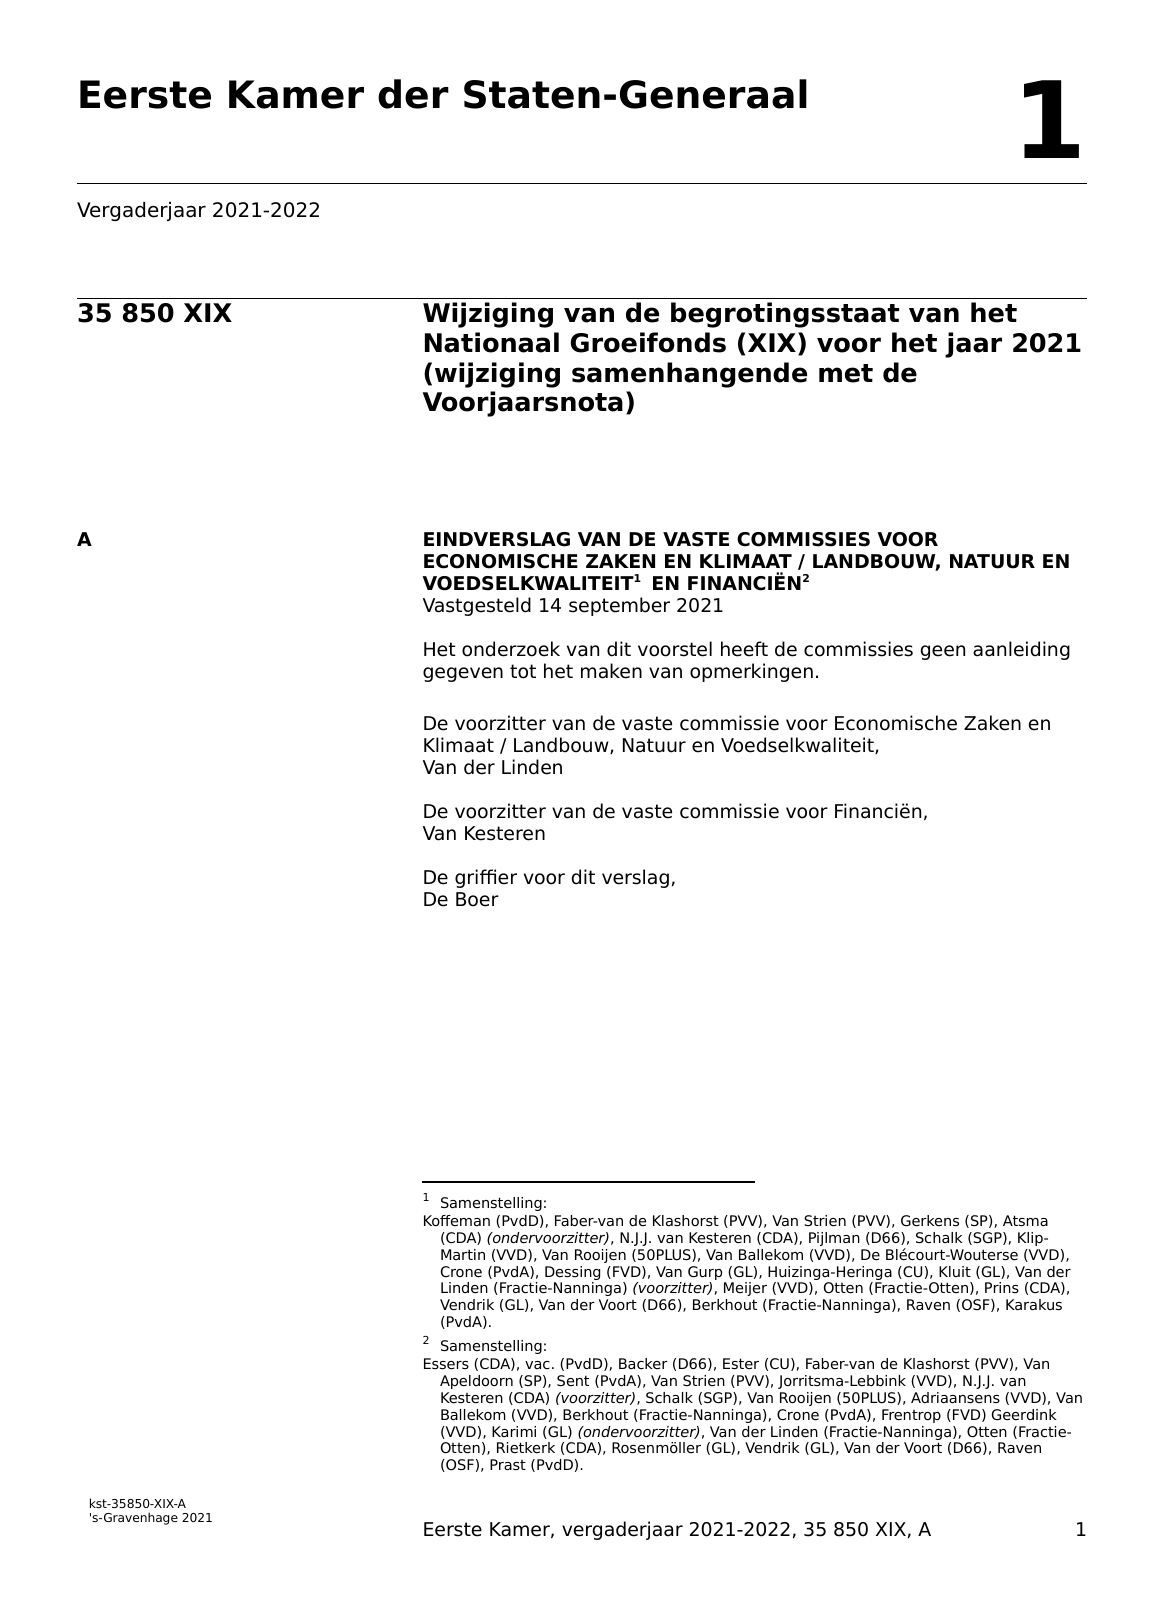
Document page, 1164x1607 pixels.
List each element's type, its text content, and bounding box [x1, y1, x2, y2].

text Vastgesteld 14 september 2021 [422, 595, 1087, 617]
text De griffier voor dit verslag, De Boer [422, 867, 1087, 911]
text Het onderzoek van dit voorstel heeft de commissies geen aanleiding gegeven tot het maken van opmerkingen. [422, 639, 1087, 683]
table_header 1 [886, 59, 1087, 183]
subtitle 35 850 XIX Wijziging van de begrotingsstaat van het Nationaal Groeifonds (XIX) voor het jaar 2021 (wijziging samenhangende met de Voorjaarsnota) [77, 299, 1087, 418]
text Essers (CDA), vac. (PvdD), Backer (D66), Ester (CU), Faber-van de Klashorst (PVV), Van Apeldoorn (SP), Sent (PvdA), Van Strien (PVV), Jorritsma-Lebbink (VVD), N.J.J. van Kesteren (CDA) (voorzitter), Schalk (SGP), Van Rooijen (50PLUS), Adriaansens (VVD), Van Ballekom (VVD), Berkhout (Fractie-Nanninga), Crone (PvdA), Frentrop (FVD) Geerdink (VVD), Karimi (GL) (ondervoorzitter), Van der Linden (Fractie-Nanninga), Otten (Fractie-Otten), Rietkerk (CDA), Rosenmöller (GL), Vendrik (GL), Van der Voort (D66), Raven (OSF), Prast (PvdD). [422, 1356, 1087, 1474]
subtitle A EINDVERSLAG VAN DE VASTE COMMISSIES VOOR ECONOMISCHE ZAKEN EN KLIMAAT / LANDBOUW, NATUUR EN VOEDSELKWALITEIT EN FINANCIËN [77, 529, 1087, 595]
table_cell Vergaderjaar 2021-2022 [77, 184, 1087, 298]
text Samenstelling: [422, 1334, 1087, 1356]
text Samenstelling: [422, 1191, 1087, 1213]
text 's-Gravenhage 2021 [88, 1511, 323, 1525]
text kst-35850-XIX-A [88, 1497, 323, 1511]
table_header Eerste Kamer der Staten-Generaal [77, 59, 886, 183]
text Koffeman (PvdD), Faber-van de Klashorst (PVV), Van Strien (PVV), Gerkens (SP), Atsma (CDA) (ondervoorzitter), N.J.J. van Kesteren (CDA), Pijlman (D66), Schalk (SGP), Klip-Martin (VVD), Van Rooijen (50PLUS), Van Ballekom (VVD), De Blécourt-Wouterse (VVD), Crone (PvdA), Dessing (FVD), Van Gurp (GL), Huizinga-Heringa (CU), Kluit (GL), Van der Linden (Fractie-Nanninga) (voorzitter), Meijer (VVD), Otten (Fractie-Otten), Prins (CDA), Vendrik (GL), Van der Voort (D66), Berkhout (Fractie-Nanninga), Raven (OSF), Karakus (PvdA). [422, 1213, 1087, 1331]
text De voorzitter van de vaste commissie voor Economische Zaken en Klimaat / Landbouw, Natuur en Voedselkwaliteit, Van der Linden [422, 713, 1087, 779]
text De voorzitter van de vaste commissie voor Financiën, Van Kesteren [422, 801, 1087, 845]
